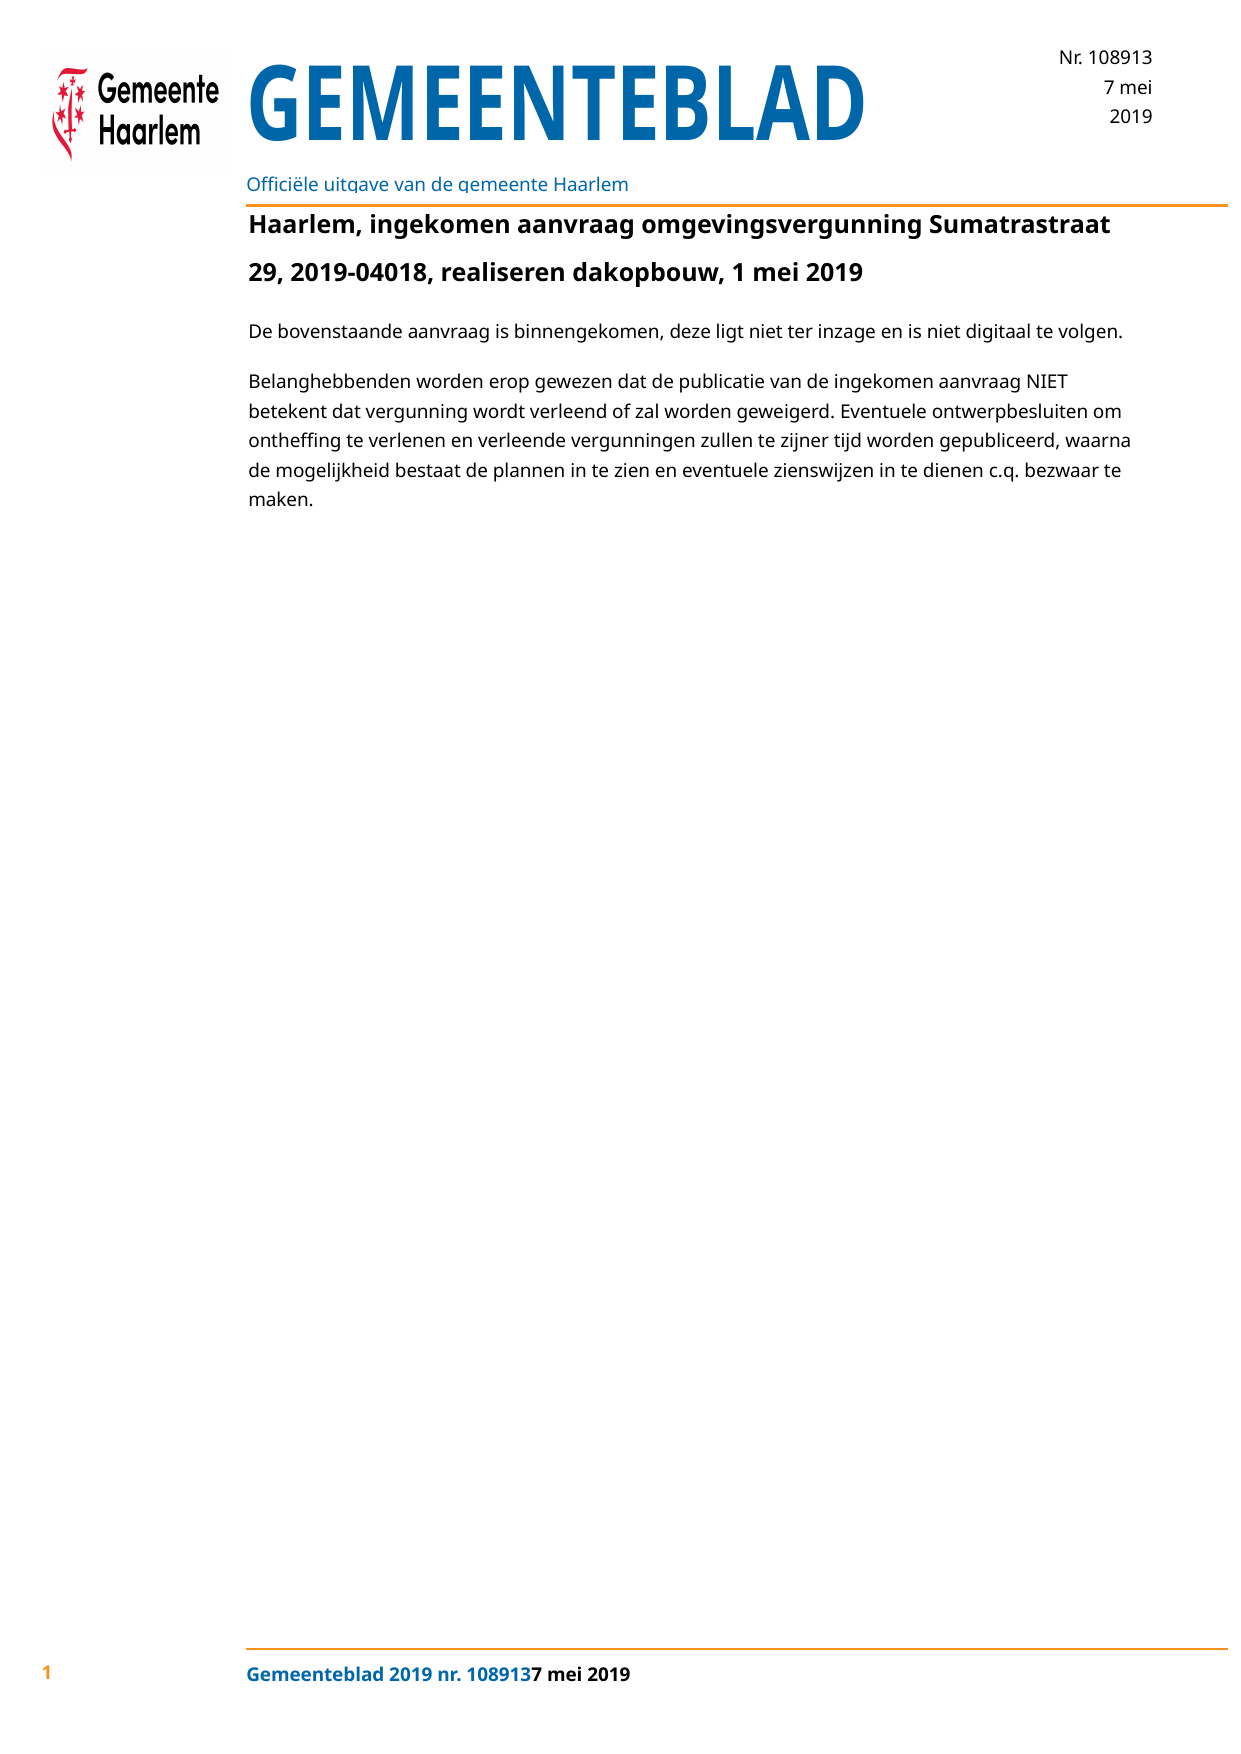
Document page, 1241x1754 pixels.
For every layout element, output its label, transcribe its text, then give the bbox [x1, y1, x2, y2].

text De bovenstaande aanvraag is binnengekomen, deze ligt niet ter inzage en is niet digitaal te volgen. [248, 318, 1152, 344]
picture [41, 47, 231, 172]
text Belanghebbenden worden erop gewezen dat de publicatie van de ingekomen aanvraag NIET betekent dat vergunning wordt verleend of zal worden geweigerd. Eventuele ontwerpbesluiten om ontheffing te verlenen en verleende vergunningen zullen te zijner tijd worden gepubliceerd, waarna de mogelijkheid bestaat de plannen in te zien en eventuele zienswijzen in te dienen c.q. bezwaar te maken. [248, 368, 1152, 512]
text Haarlem, ingekomen aanvraag omgevingsvergunning Sumatrastraat 29, 2019-04018, realiseren dakopbouw, 1 mei 2019 [248, 207, 1152, 288]
